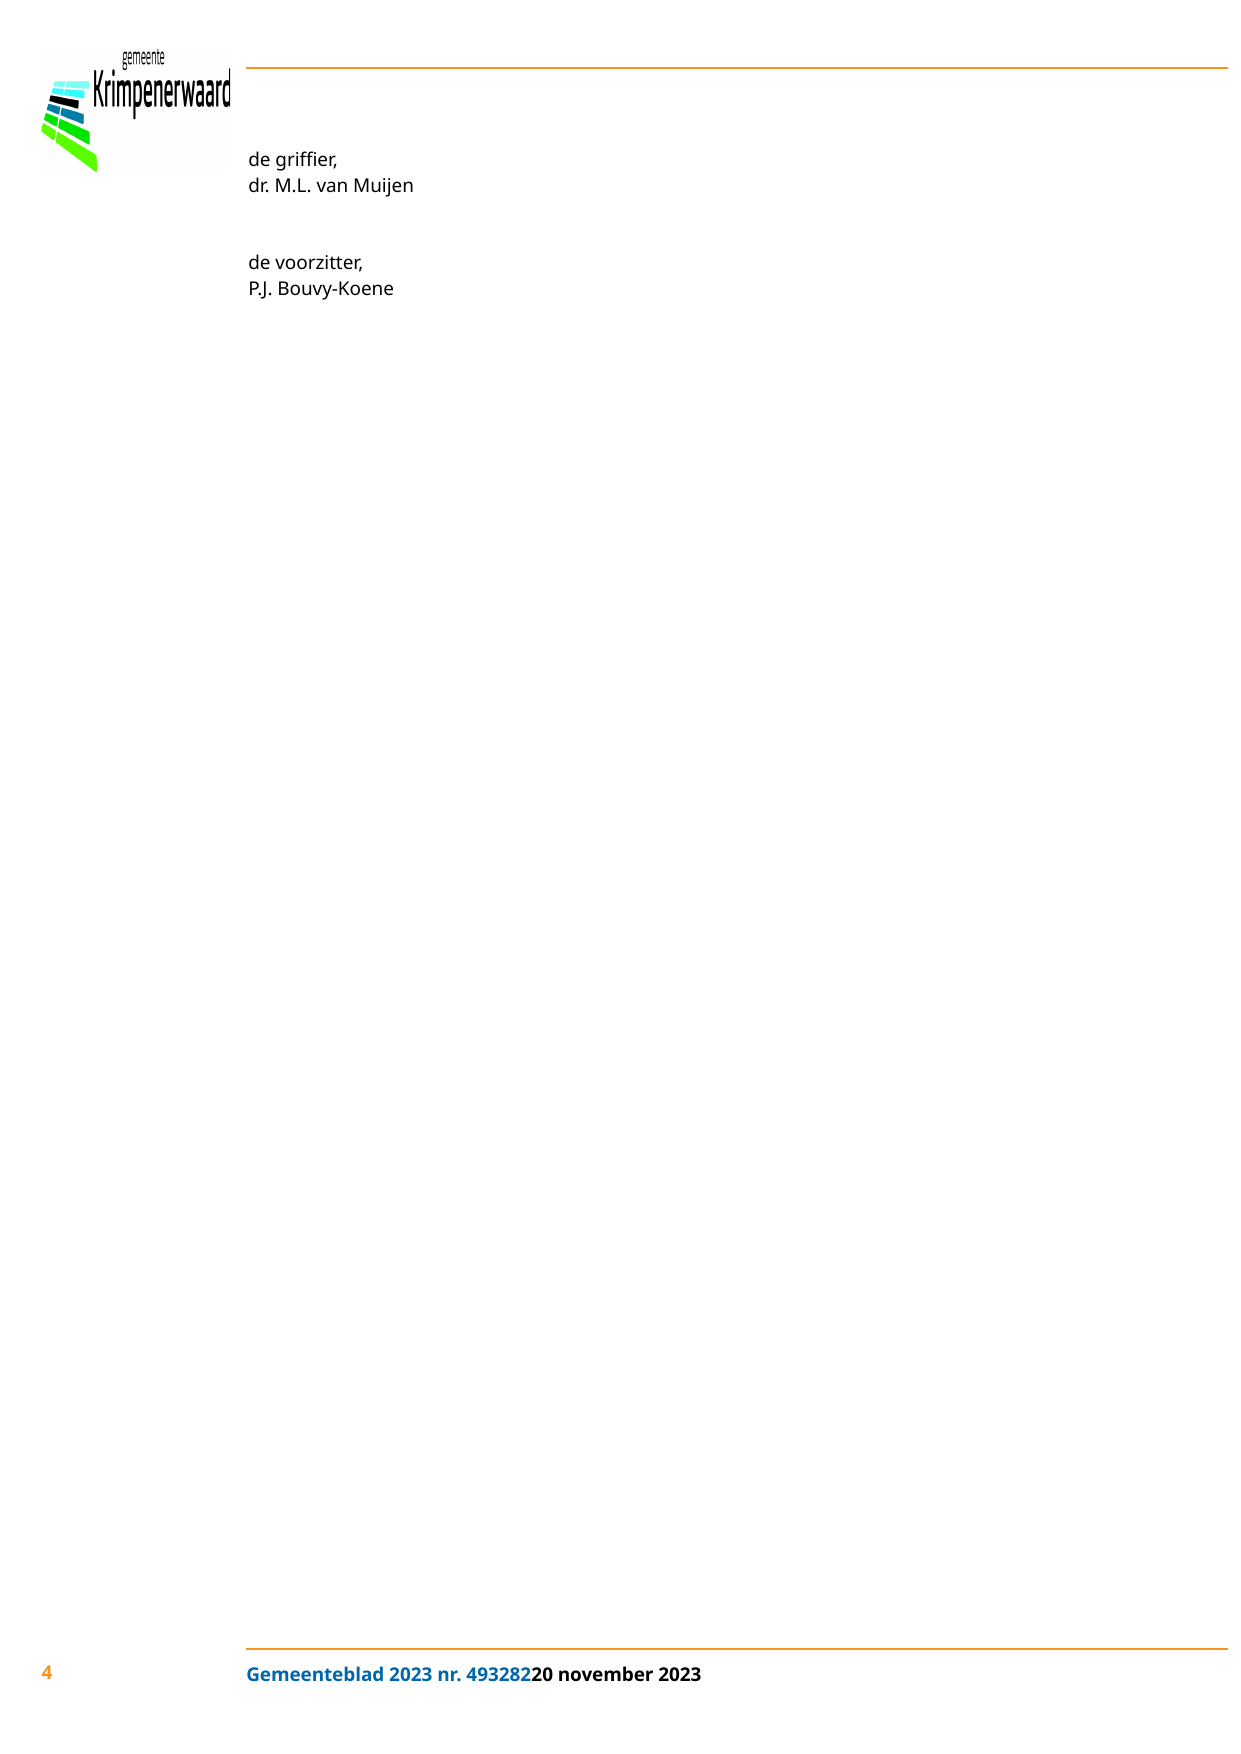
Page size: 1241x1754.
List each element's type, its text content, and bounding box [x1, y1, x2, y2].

text P.J. Bouvy-Koene [248, 275, 1152, 301]
text dr. M.L. van Muijen [248, 172, 1152, 198]
text de voorzitter, [248, 249, 1152, 275]
picture [41, 47, 231, 172]
text de griffier, [248, 146, 1152, 172]
